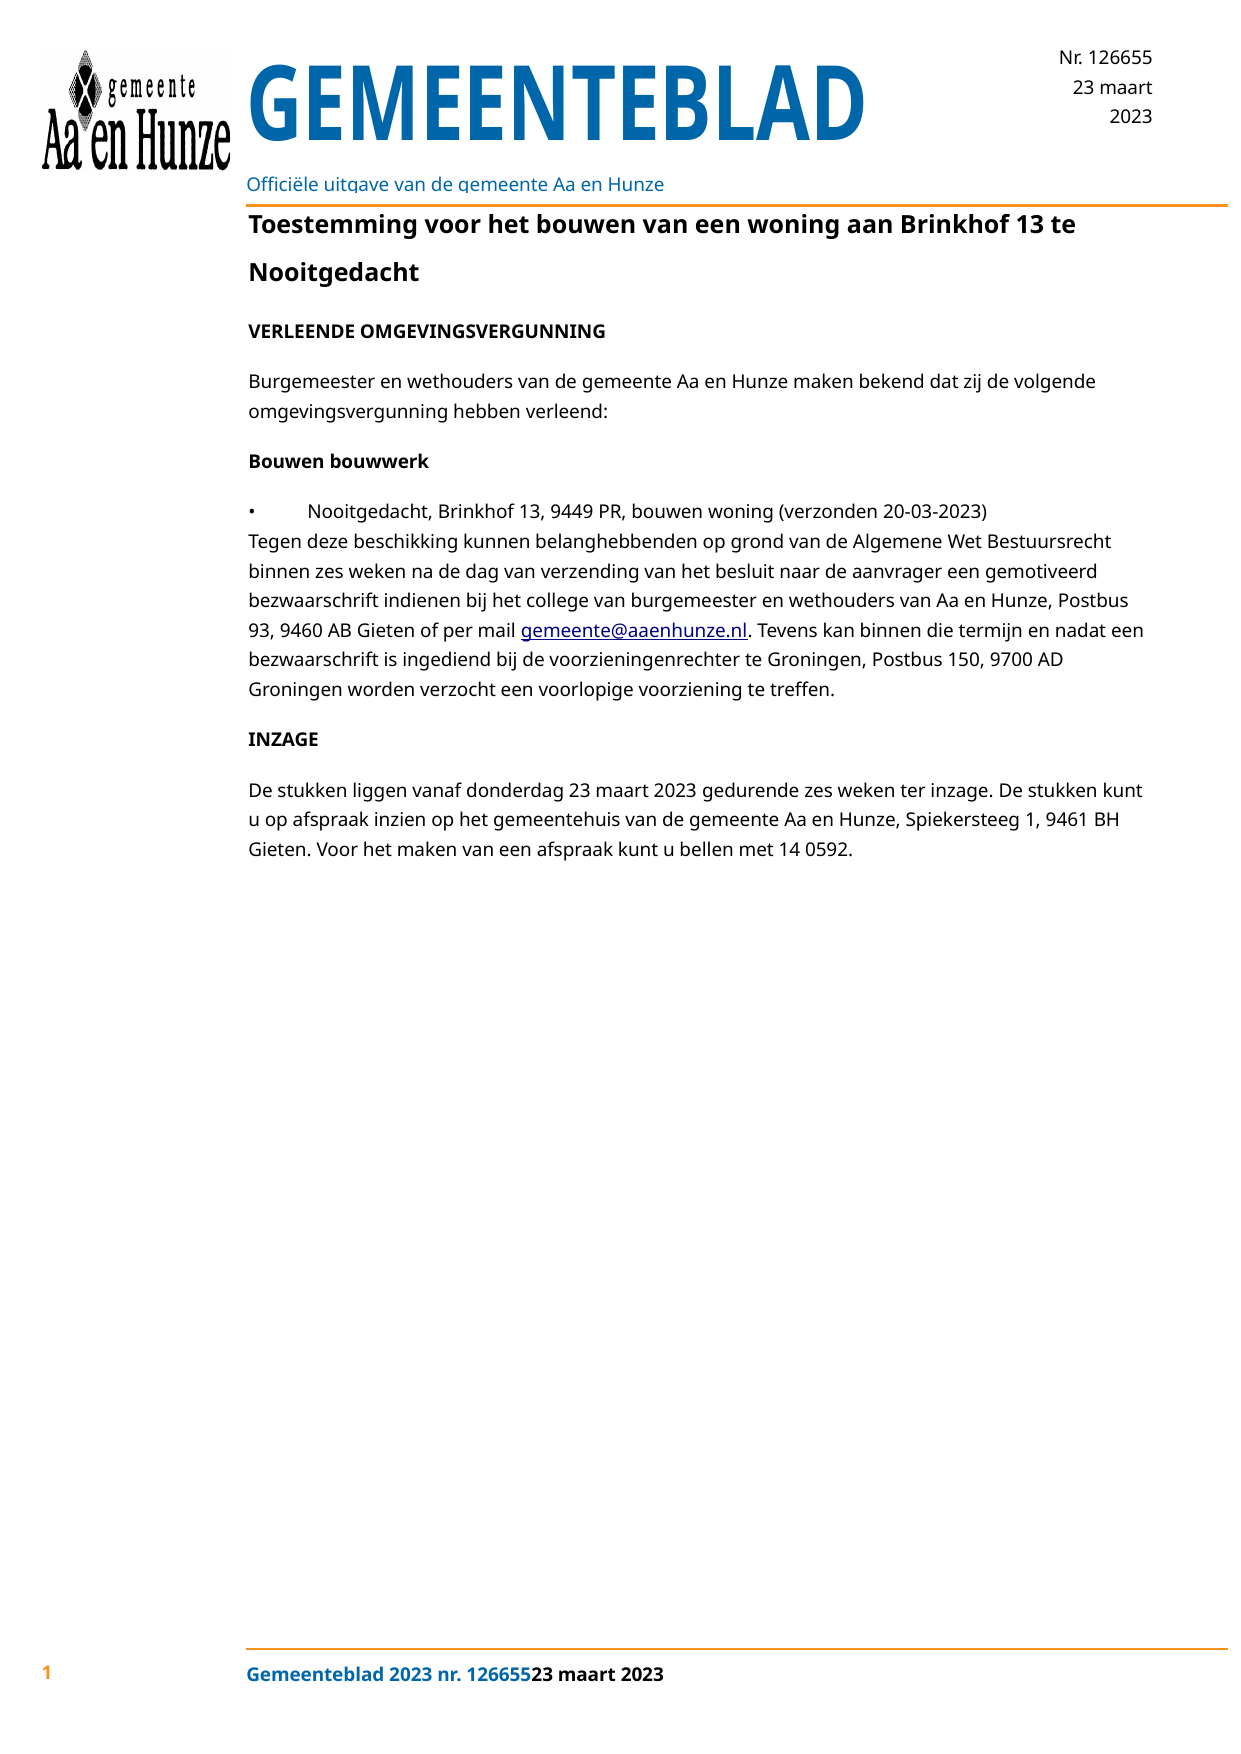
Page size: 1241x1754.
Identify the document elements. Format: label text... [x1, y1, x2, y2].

text Tegen deze beschikking kunnen belanghebbenden op grond van de Algemene Wet Bestuursrecht binnen zes weken na de dag van verzending van het besluit naar de aanvrager een gemotiveerd bezwaarschrift indienen bij het college van burgemeester en wethouders van Aa en Hunze, Postbus 93, 9460 AB Gieten of per mail gemeente@aaenhunze.nl. Tevens kan binnen die termijn en nadat een bezwaarschrift is ingediend bij de voorzieningenrechter te Groningen, Postbus 150, 9700 AD Groningen worden verzocht een voorlopige voorziening te treffen. [248, 528, 1152, 702]
text INZAGE [248, 727, 1152, 752]
picture [41, 47, 231, 172]
text Toestemming voor het bouwen van een woning aan Brinkhof 13 te Nooitgedacht [248, 207, 1152, 288]
text VERLEENDE OMGEVINGSVERGUNNING [248, 318, 1152, 344]
list Nooitgedacht, Brinkhof 13, 9449 PR, bouwen woning (verzonden 20-03-2023) [248, 499, 1152, 524]
text Burgemeester en wethouders van de gemeente Aa en Hunze maken bekend dat zij de volgende omgevingsvergunning hebben verleend: [248, 368, 1152, 424]
text De stukken liggen vanaf donderdag 23 maart 2023 gedurende zes weken ter inzage. De stukken kunt u op afspraak inzien op het gemeentehuis van de gemeente Aa en Hunze, Spiekersteeg 1, 9461 BH Gieten. Voor het maken van een afspraak kunt u bellen met 14 0592. [248, 777, 1152, 862]
text Bouwen bouwwerk [248, 448, 1152, 474]
